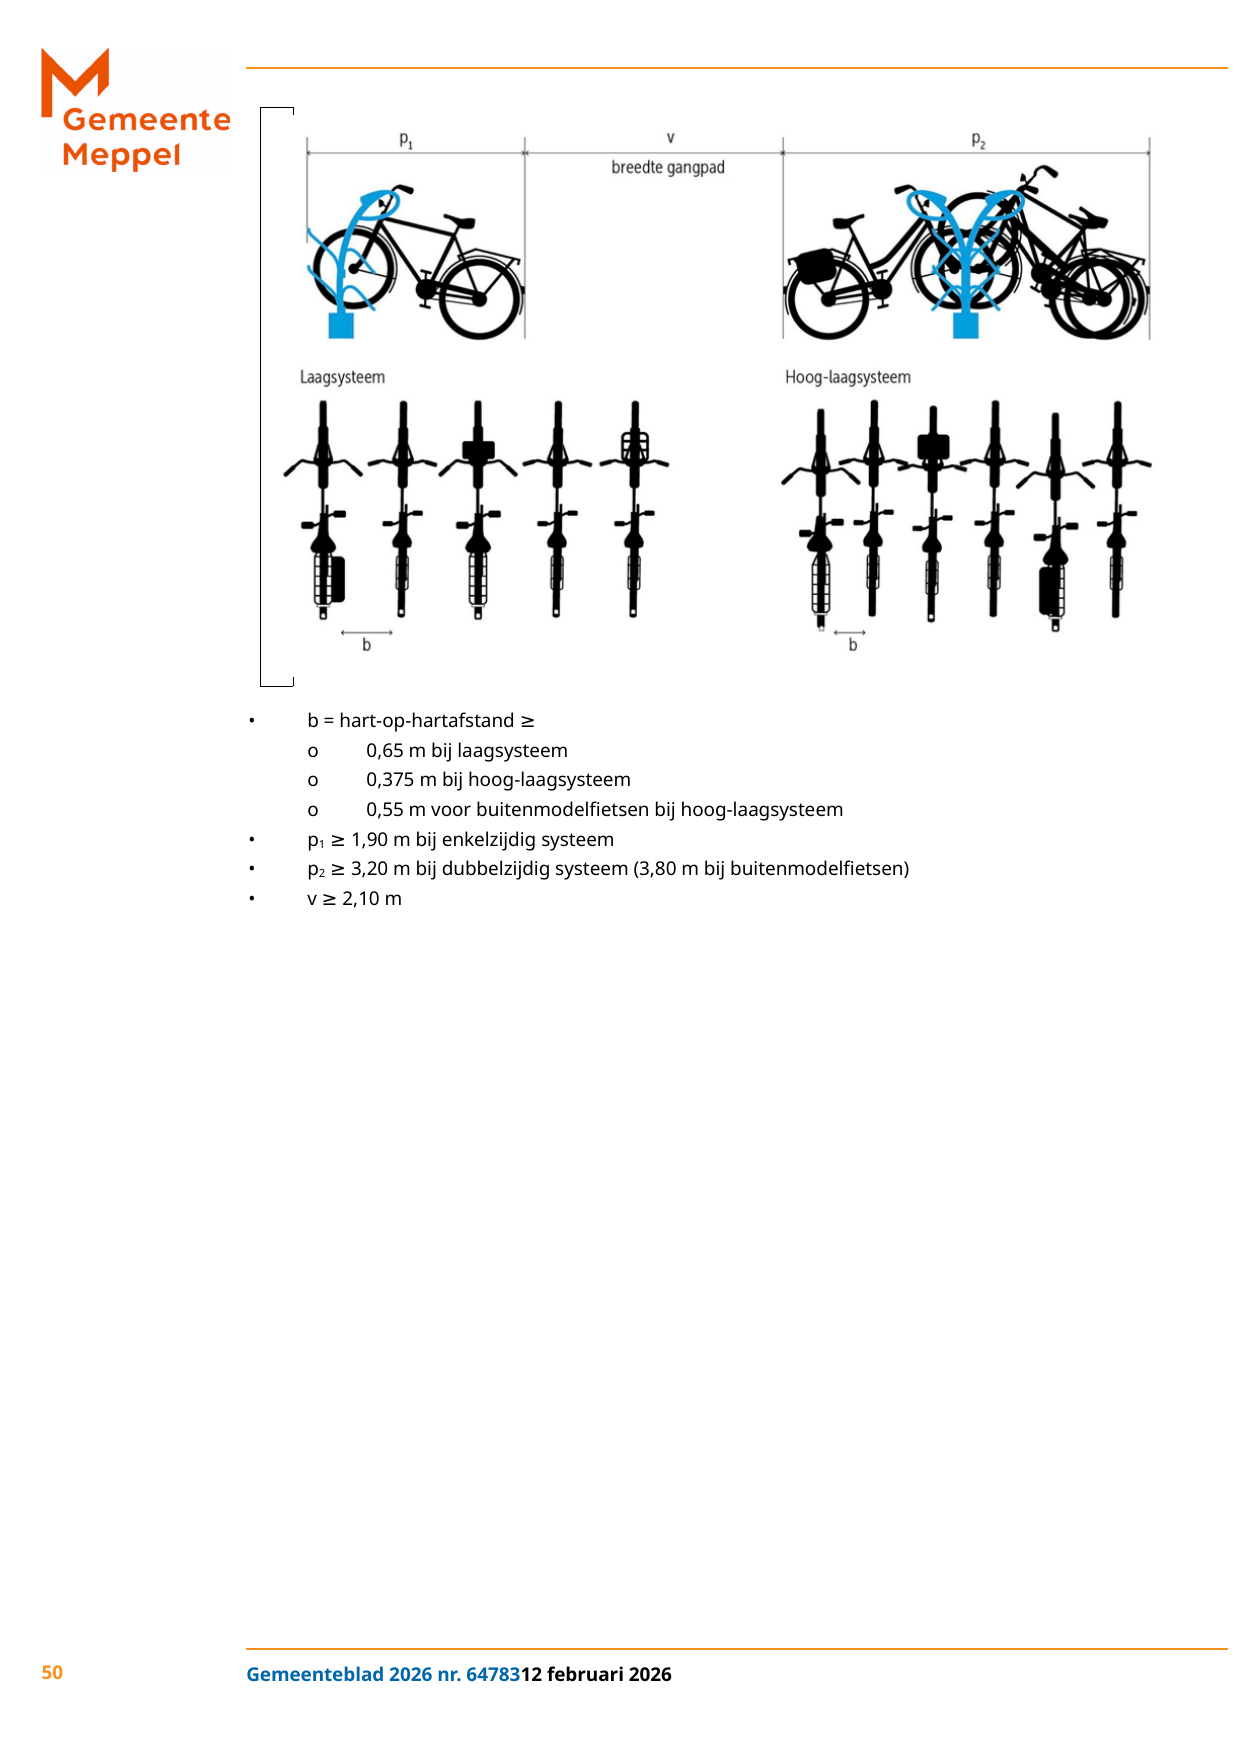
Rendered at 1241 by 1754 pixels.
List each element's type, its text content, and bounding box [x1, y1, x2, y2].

list p2 ≥ 3,20 m bij dubbelzijdig systeem (3,80 m bij buitenmodelfietsen) [248, 855, 1152, 881]
list p1 ≥ 1,90 m bij enkelzijdig systeem [248, 826, 1152, 851]
list 0,55 m voor buitenmodelfietsen bij hoog-laagsysteem [307, 796, 1152, 822]
list 0,65 m bij laagsysteem [307, 737, 1152, 763]
picture [268, 115, 1173, 677]
list v ≥ 2,10 m [248, 885, 1152, 911]
list 0,375 m bij hoog-laagsysteem [307, 767, 1152, 792]
list b = hart-op-hartafstand ≥ [248, 707, 1152, 733]
picture [41, 47, 231, 172]
